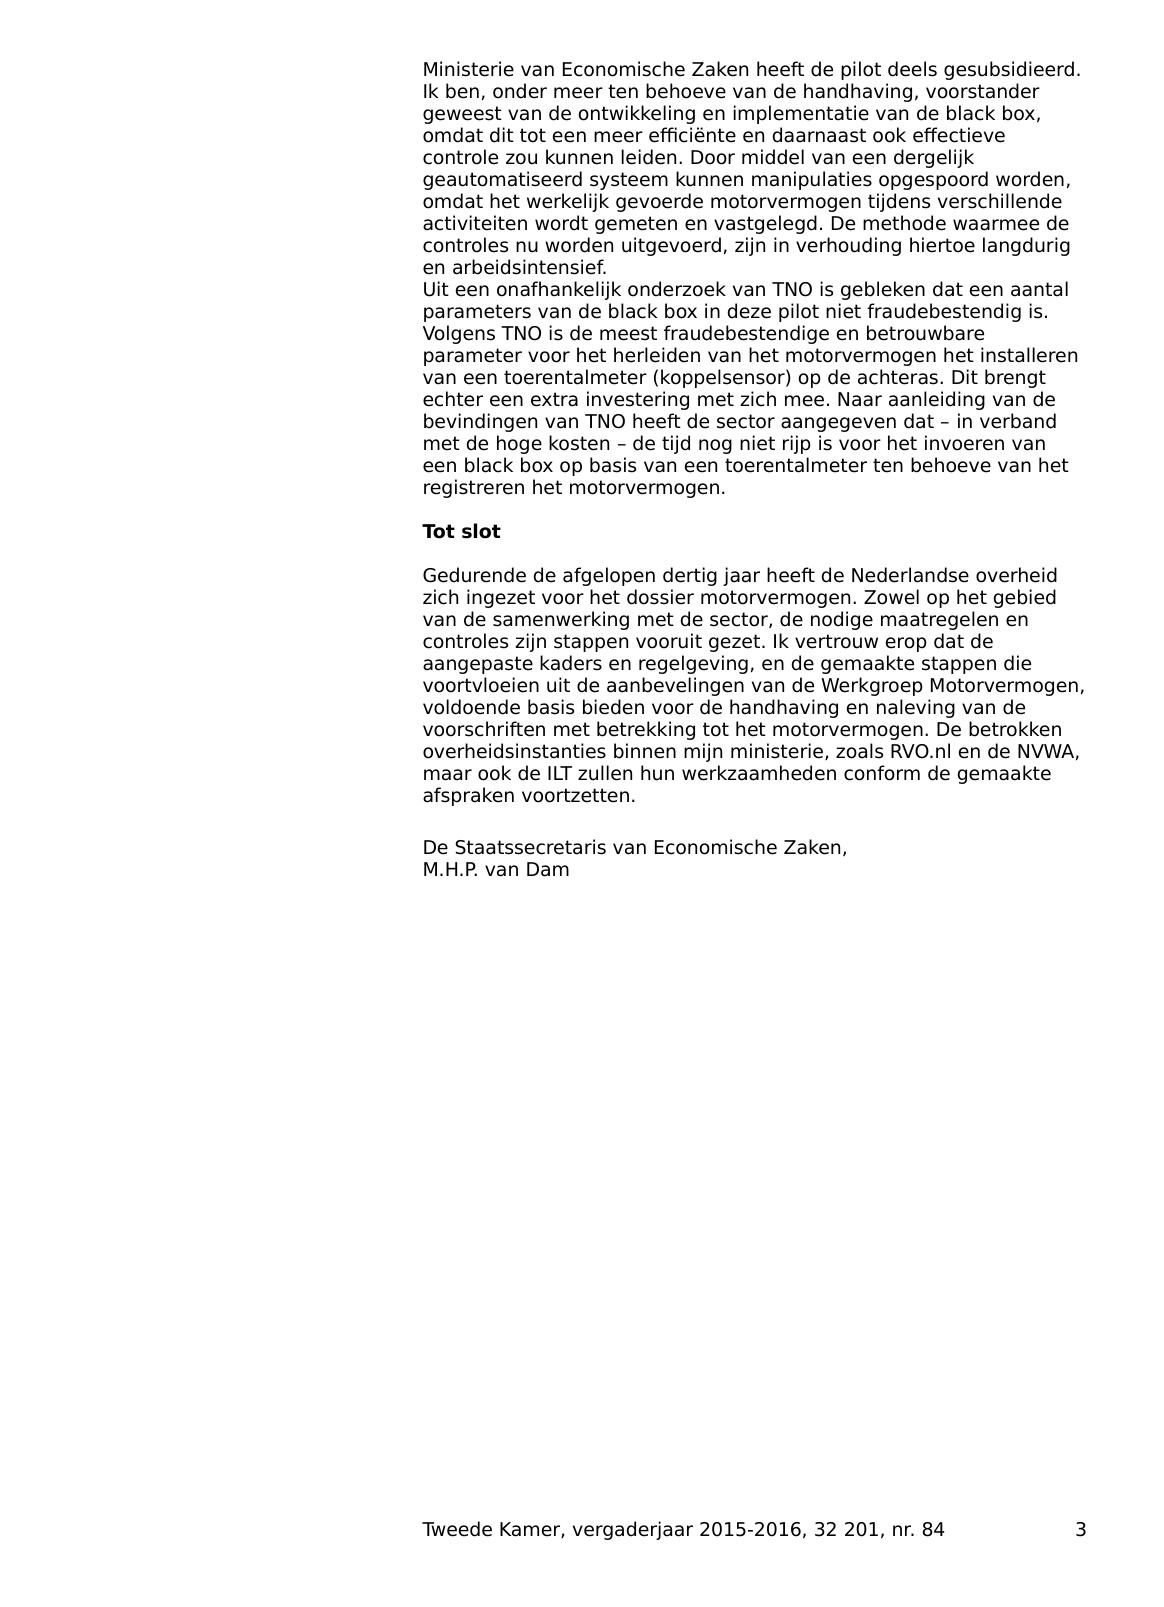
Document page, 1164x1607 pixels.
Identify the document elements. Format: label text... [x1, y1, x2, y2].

text Uit een onafhankelijk onderzoek van TNO is gebleken dat een aantal parameters van de black box in deze pilot niet fraudebestendig is. Volgens TNO is de meest fraudebestendige en betrouwbare parameter voor het herleiden van het motorvermogen het installeren van een toerentalmeter (koppelsensor) op de achteras. Dit brengt echter een extra investering met zich mee. Naar aanleiding van de bevindingen van TNO heeft de sector aangegeven dat – in verband met de hoge kosten – de tijd nog niet rijp is voor het invoeren van een black box op basis van een toerentalmeter ten behoeve van het registreren het motorvermogen. [422, 279, 1087, 499]
text De Staatssecretaris van Economische Zaken, M.H.P. van Dam [422, 837, 1087, 881]
subtitle Tot slot [422, 521, 1087, 543]
text Ministerie van Economische Zaken heeft de pilot deels gesubsidieerd. Ik ben, onder meer ten behoeve van de handhaving, voorstander geweest van de ontwikkeling en implementatie van de black box, omdat dit tot een meer efficiënte en daarnaast ook effectieve controle zou kunnen leiden. Door middel van een dergelijk geautomatiseerd systeem kunnen manipulaties opgespoord worden, omdat het werkelijk gevoerde motorvermogen tijdens verschillende activiteiten wordt gemeten en vastgelegd. De methode waarmee de controles nu worden uitgevoerd, zijn in verhouding hiertoe langdurig en arbeidsintensief. [422, 59, 1087, 279]
text Gedurende de afgelopen dertig jaar heeft de Nederlandse overheid zich ingezet voor het dossier motorvermogen. Zowel op het gebied van de samenwerking met de sector, de nodige maatregelen en controles zijn stappen vooruit gezet. Ik vertrouw erop dat de aangepaste kaders en regelgeving, en de gemaakte stappen die voortvloeien uit de aanbevelingen van de Werkgroep Motorvermogen, voldoende basis bieden voor de handhaving en naleving van de voorschriften met betrekking tot het motorvermogen. De betrokken overheidsinstanties binnen mijn ministerie, zoals RVO.nl en de NVWA, maar ook de ILT zullen hun werkzaamheden conform de gemaakte afspraken voortzetten. [422, 565, 1087, 807]
